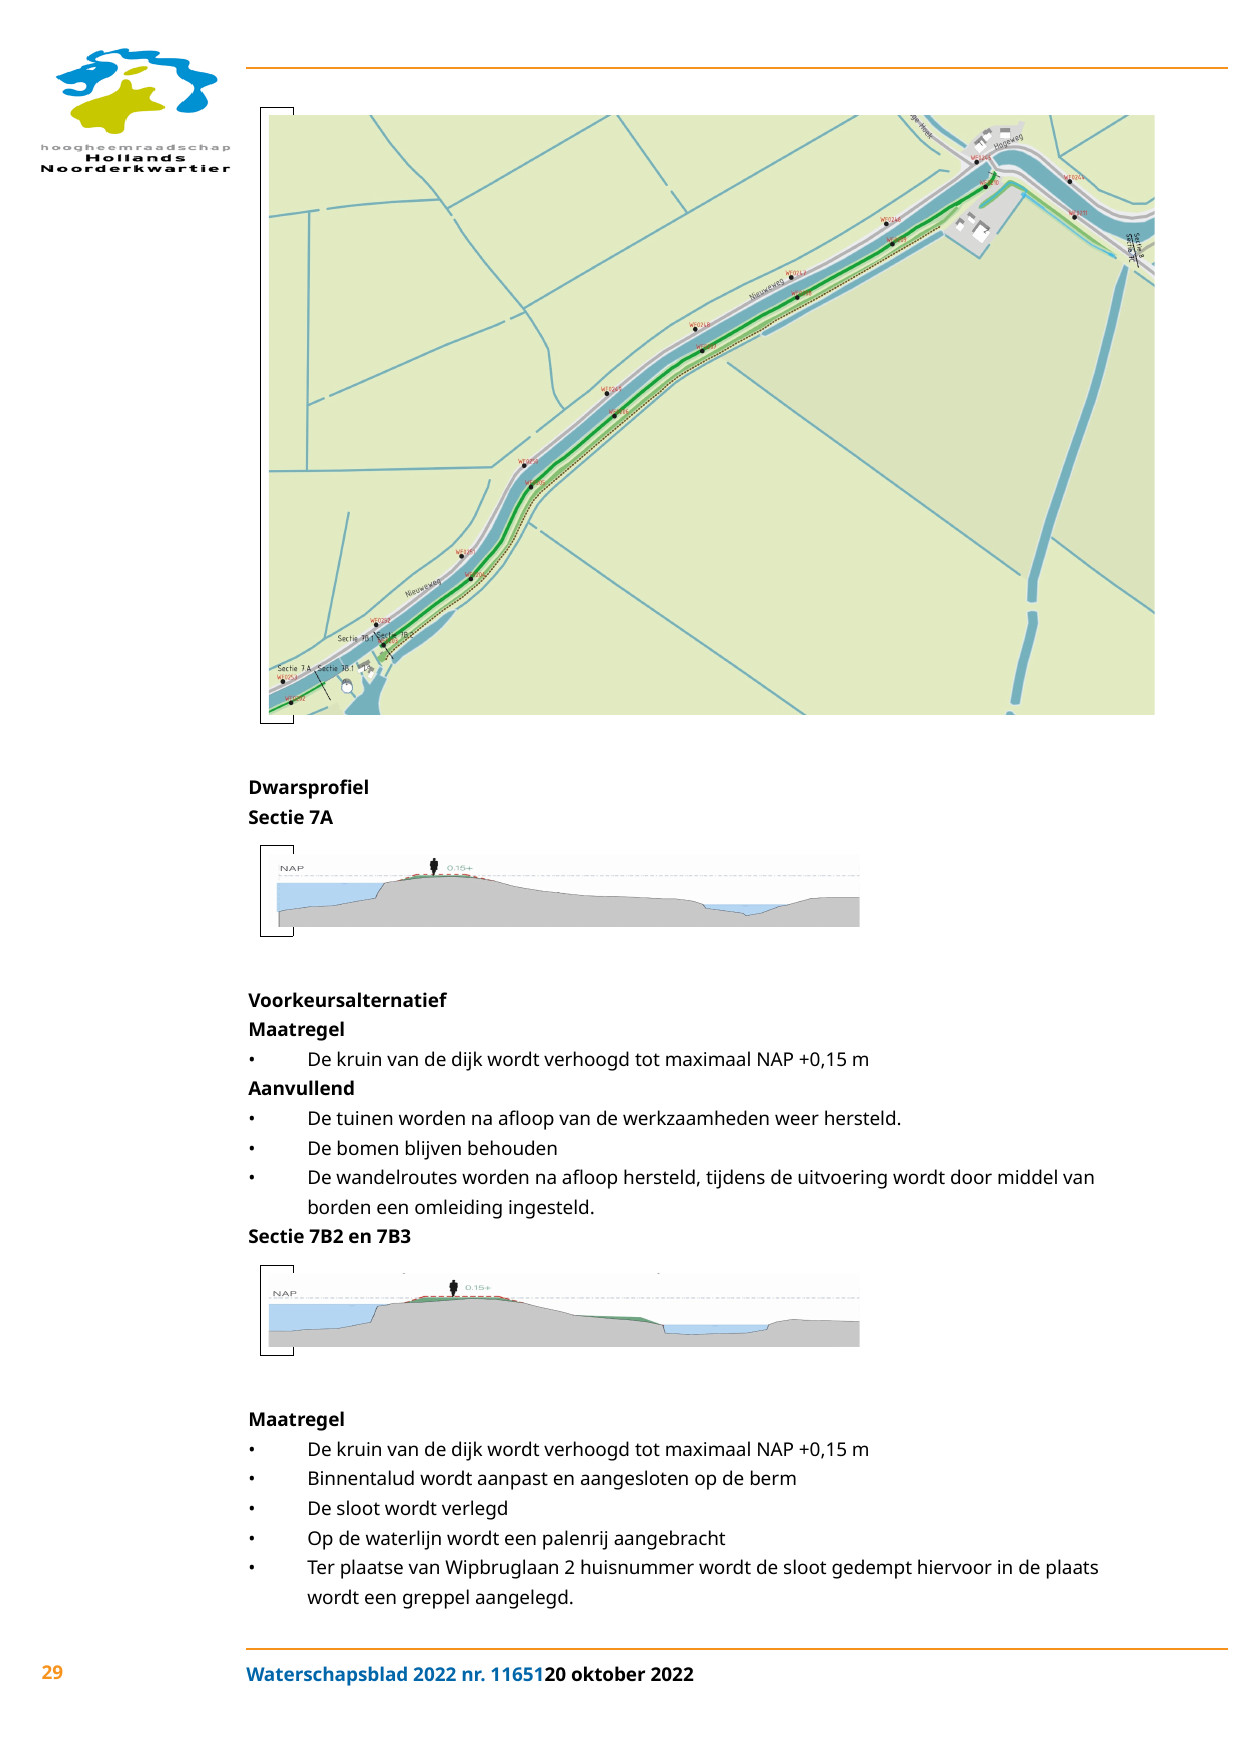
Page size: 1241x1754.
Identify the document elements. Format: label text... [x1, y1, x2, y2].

text Maatregel [248, 1016, 1152, 1042]
text Aanvullend [248, 1076, 1152, 1101]
list De wandelroutes worden na afloop hersteld, tijdens de uitvoering wordt door middel van borden een omleiding ingesteld. [248, 1164, 1152, 1220]
list De kruin van de dijk wordt verhoogd tot maximaal NAP +0,15 m [248, 1046, 1152, 1072]
list De kruin van de dijk wordt verhoogd tot maximaal NAP +0,15 m [248, 1436, 1152, 1462]
list De tuinen worden na afloop van de werkzaamheden weer hersteld. [248, 1105, 1152, 1131]
picture [268, 1273, 860, 1347]
picture [268, 854, 860, 927]
list De bomen blijven behouden [248, 1135, 1152, 1161]
text Dwarsprofiel [248, 774, 1152, 800]
text Voorkeursalternatief [248, 987, 1152, 1013]
text Sectie 7B2 en 7B3 [248, 1223, 1152, 1249]
list Op de waterlijn wordt een palenrij aangebracht [248, 1525, 1152, 1551]
text Sectie 7A [248, 804, 1152, 830]
picture [268, 115, 1155, 715]
picture [41, 47, 231, 172]
list Ter plaatse van Wipbruglaan 2 huisnummer wordt de sloot gedempt hiervoor in de plaats wordt een greppel aangelegd. [248, 1554, 1152, 1610]
list Binnentalud wordt aanpast en aangesloten op de berm [248, 1466, 1152, 1491]
list De sloot wordt verlegd [248, 1495, 1152, 1521]
text Maatregel [248, 1406, 1152, 1432]
